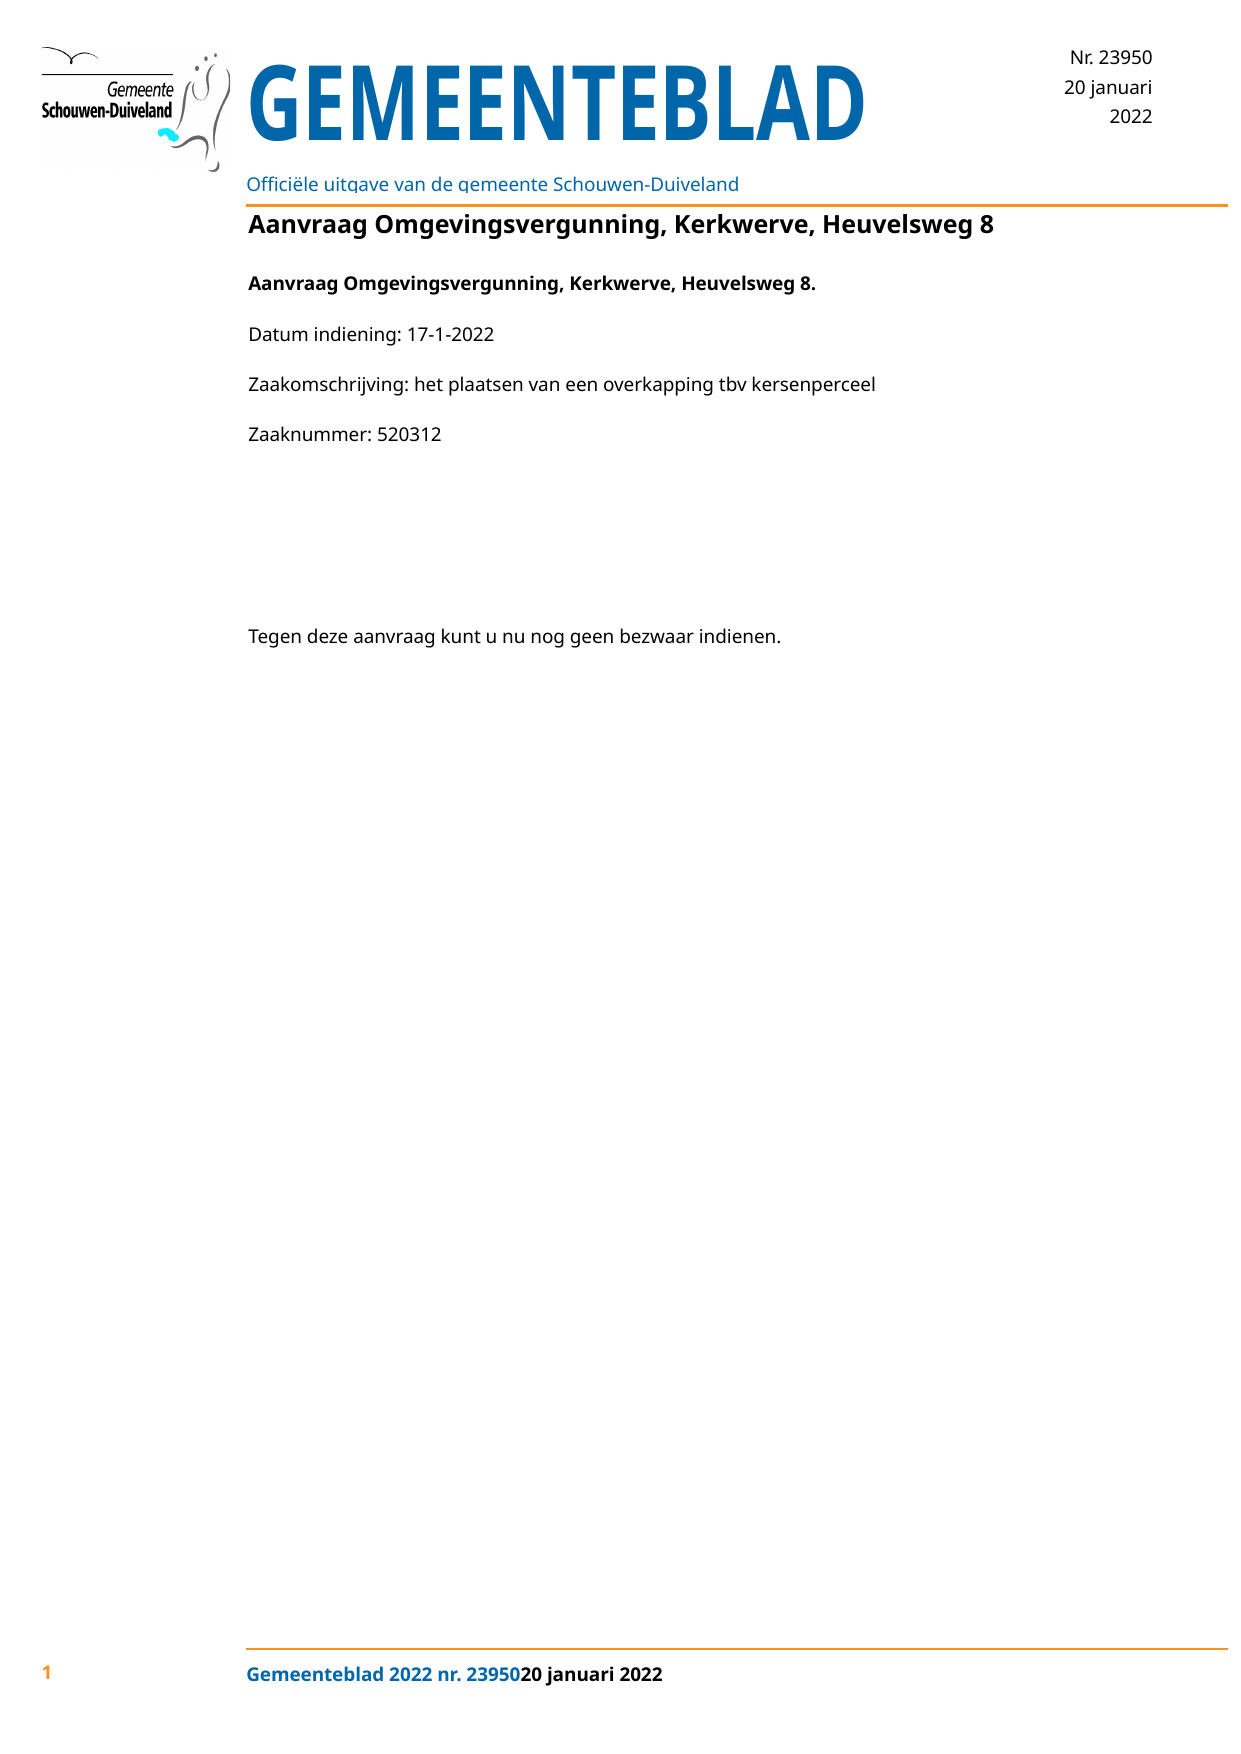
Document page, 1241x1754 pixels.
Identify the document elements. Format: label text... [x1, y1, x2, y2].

text Tegen deze aanvraag kunt u nu nog geen bezwaar indienen. [248, 623, 1152, 649]
picture [41, 47, 231, 172]
text Aanvraag Omgevingsvergunning, Kerkwerve, Heuvelsweg 8 [248, 207, 1152, 241]
text Aanvraag Omgevingsvergunning, Kerkwerve, Heuvelsweg 8. [248, 270, 1152, 296]
text Datum indiening: 17-1-2022 [248, 321, 1152, 346]
text Zaakomschrijving: het plaatsen van een overkapping tbv kersenperceel [248, 371, 1152, 397]
text Zaaknummer: 520312 [248, 422, 1152, 447]
